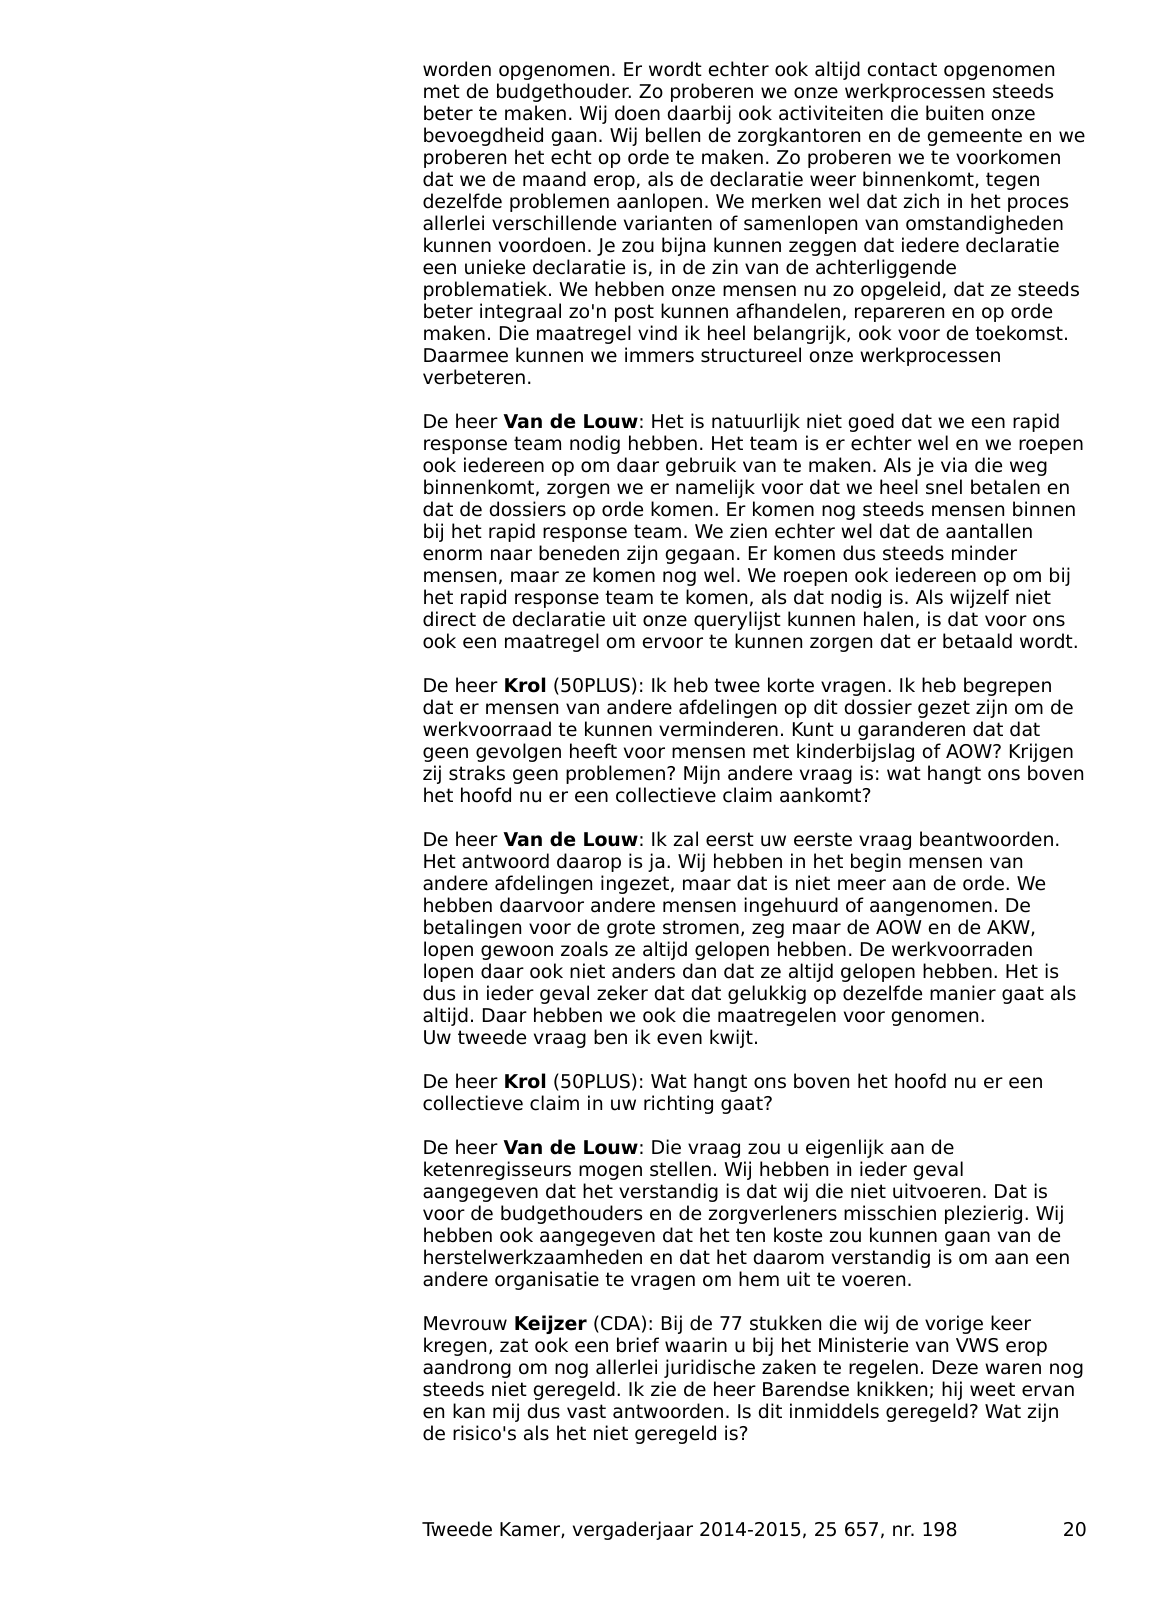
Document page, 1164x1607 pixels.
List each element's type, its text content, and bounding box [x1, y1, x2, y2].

text Uw tweede vraag ben ik even kwijt. [422, 1027, 1087, 1049]
text De heer Van de Louw: Die vraag zou u eigenlijk aan de ketenregisseurs mogen stellen. Wij hebben in ieder geval aangegeven dat het verstandig is dat wij die niet uitvoeren. Dat is voor de budgethouders en de zorgverleners misschien plezierig. Wij hebben ook aangegeven dat het ten koste zou kunnen gaan van de herstelwerkzaamheden en dat het daarom verstandig is om aan een andere organisatie te vragen om hem uit te voeren. [422, 1137, 1087, 1291]
text De heer Van de Louw: Ik zal eerst uw eerste vraag beantwoorden. Het antwoord daarop is ja. Wij hebben in het begin mensen van andere afdelingen ingezet, maar dat is niet meer aan de orde. We hebben daarvoor andere mensen ingehuurd of aangenomen. De betalingen voor de grote stromen, zeg maar de AOW en de AKW, lopen gewoon zoals ze altijd gelopen hebben. De werkvoorraden lopen daar ook niet anders dan dat ze altijd gelopen hebben. Het is dus in ieder geval zeker dat dat gelukkig op dezelfde manier gaat als altijd. Daar hebben we ook die maatregelen voor genomen. [422, 829, 1087, 1027]
text De heer Krol (50PLUS): Wat hangt ons boven het hoofd nu er een collectieve claim in uw richting gaat? [422, 1071, 1087, 1115]
text worden opgenomen. Er wordt echter ook altijd contact opgenomen met de budgethouder. Zo proberen we onze werkprocessen steeds beter te maken. Wij doen daarbij ook activiteiten die buiten onze bevoegdheid gaan. Wij bellen de zorgkantoren en de gemeente en we proberen het echt op orde te maken. Zo proberen we te voorkomen dat we de maand erop, als de declaratie weer binnenkomt, tegen dezelfde problemen aanlopen. We merken wel dat zich in het proces allerlei verschillende varianten of samenlopen van omstandigheden kunnen voordoen. Je zou bijna kunnen zeggen dat iedere declaratie een unieke declaratie is, in de zin van de achterliggende problematiek. We hebben onze mensen nu zo opgeleid, dat ze steeds beter integraal zo'n post kunnen afhandelen, repareren en op orde maken. Die maatregel vind ik heel belangrijk, ook voor de toekomst. Daarmee kunnen we immers structureel onze werkprocessen verbeteren. [422, 59, 1087, 389]
text De heer Van de Louw: Het is natuurlijk niet goed dat we een rapid response team nodig hebben. Het team is er echter wel en we roepen ook iedereen op om daar gebruik van te maken. Als je via die weg binnenkomt, zorgen we er namelijk voor dat we heel snel betalen en dat de dossiers op orde komen. Er komen nog steeds mensen binnen bij het rapid response team. We zien echter wel dat de aantallen enorm naar beneden zijn gegaan. Er komen dus steeds minder mensen, maar ze komen nog wel. We roepen ook iedereen op om bij het rapid response team te komen, als dat nodig is. Als wijzelf niet direct de declaratie uit onze querylijst kunnen halen, is dat voor ons ook een maatregel om ervoor te kunnen zorgen dat er betaald wordt. [422, 411, 1087, 653]
text De heer Krol (50PLUS): Ik heb twee korte vragen. Ik heb begrepen dat er mensen van andere afdelingen op dit dossier gezet zijn om de werkvoorraad te kunnen verminderen. Kunt u garanderen dat dat geen gevolgen heeft voor mensen met kinderbijslag of AOW? Krijgen zij straks geen problemen? Mijn andere vraag is: wat hangt ons boven het hoofd nu er een collectieve claim aankomt? [422, 675, 1087, 807]
text Mevrouw Keijzer (CDA): Bij de 77 stukken die wij de vorige keer kregen, zat ook een brief waarin u bij het Ministerie van VWS erop aandrong om nog allerlei juridische zaken te regelen. Deze waren nog steeds niet geregeld. Ik zie de heer Barendse knikken; hij weet ervan en kan mij dus vast antwoorden. Is dit inmiddels geregeld? Wat zijn de risico's als het niet geregeld is? [422, 1313, 1087, 1445]
